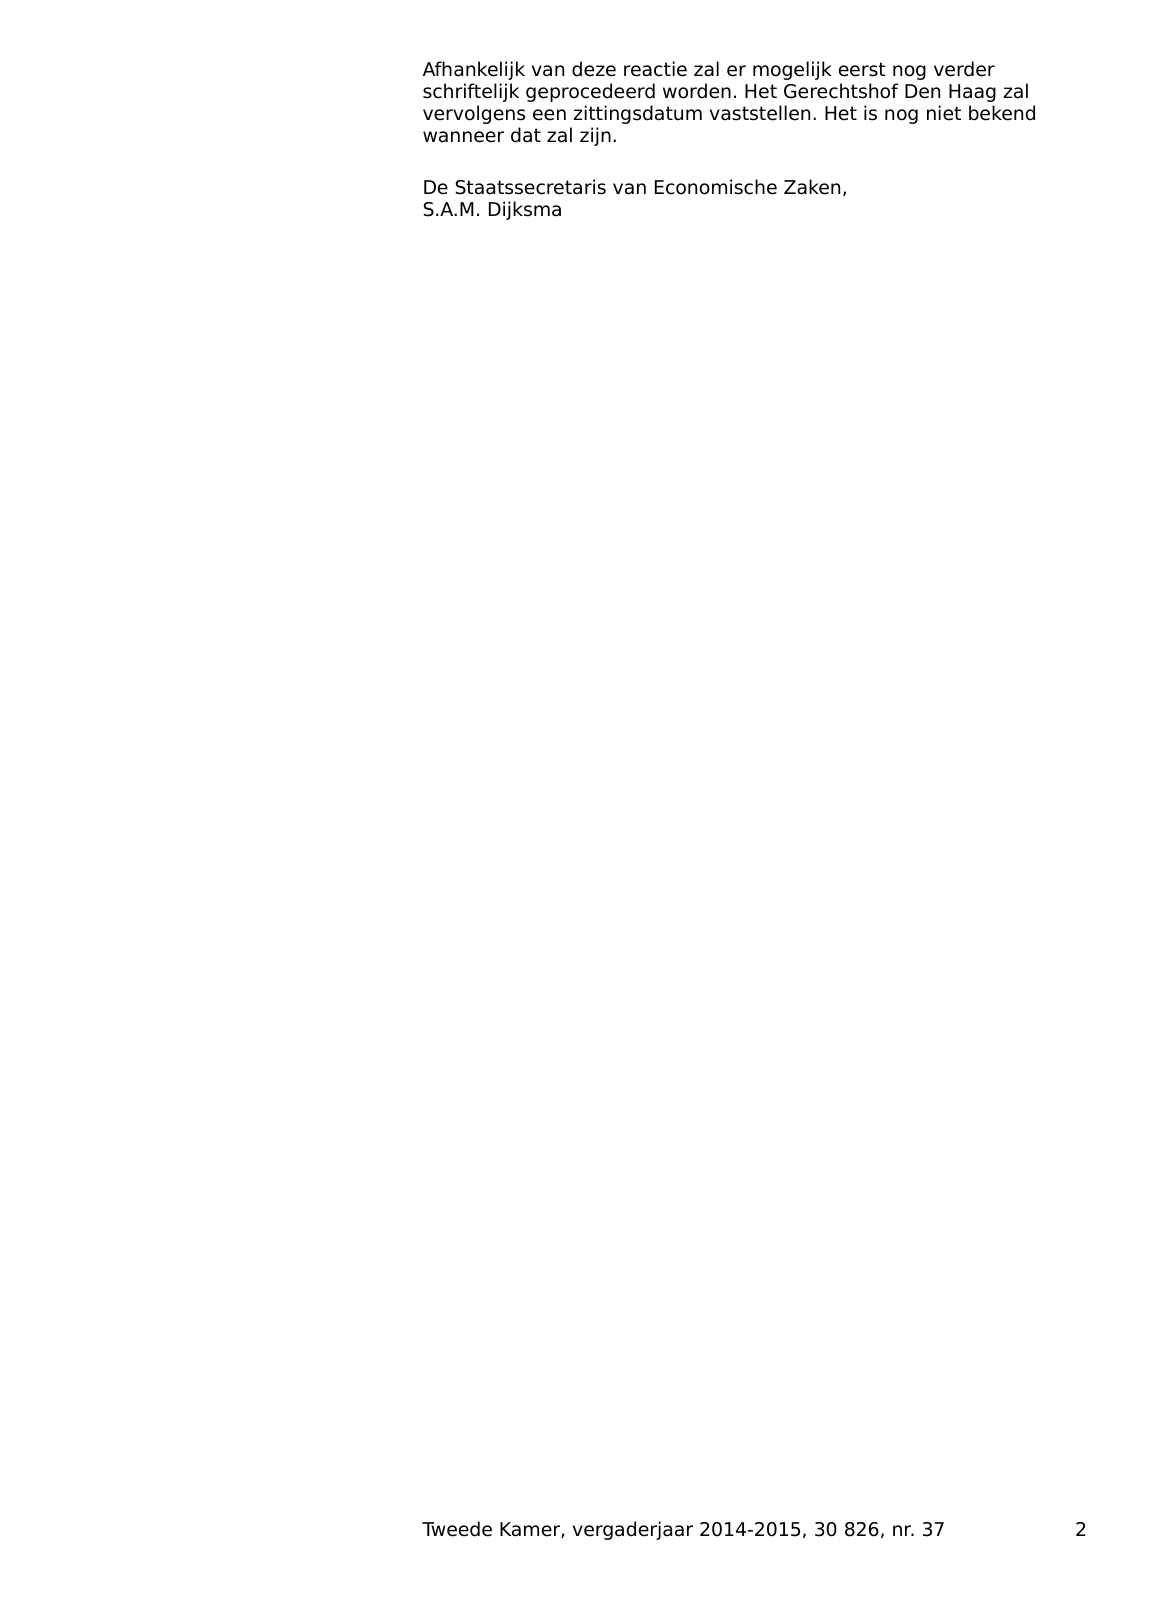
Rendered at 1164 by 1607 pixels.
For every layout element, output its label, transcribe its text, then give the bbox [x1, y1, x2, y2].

text Afhankelijk van deze reactie zal er mogelijk eerst nog verder schriftelijk geprocedeerd worden. Het Gerechtshof Den Haag zal vervolgens een zittingsdatum vaststellen. Het is nog niet bekend wanneer dat zal zijn. [422, 59, 1087, 147]
text De Staatssecretaris van Economische Zaken, S.A.M. Dijksma [422, 177, 1087, 221]
